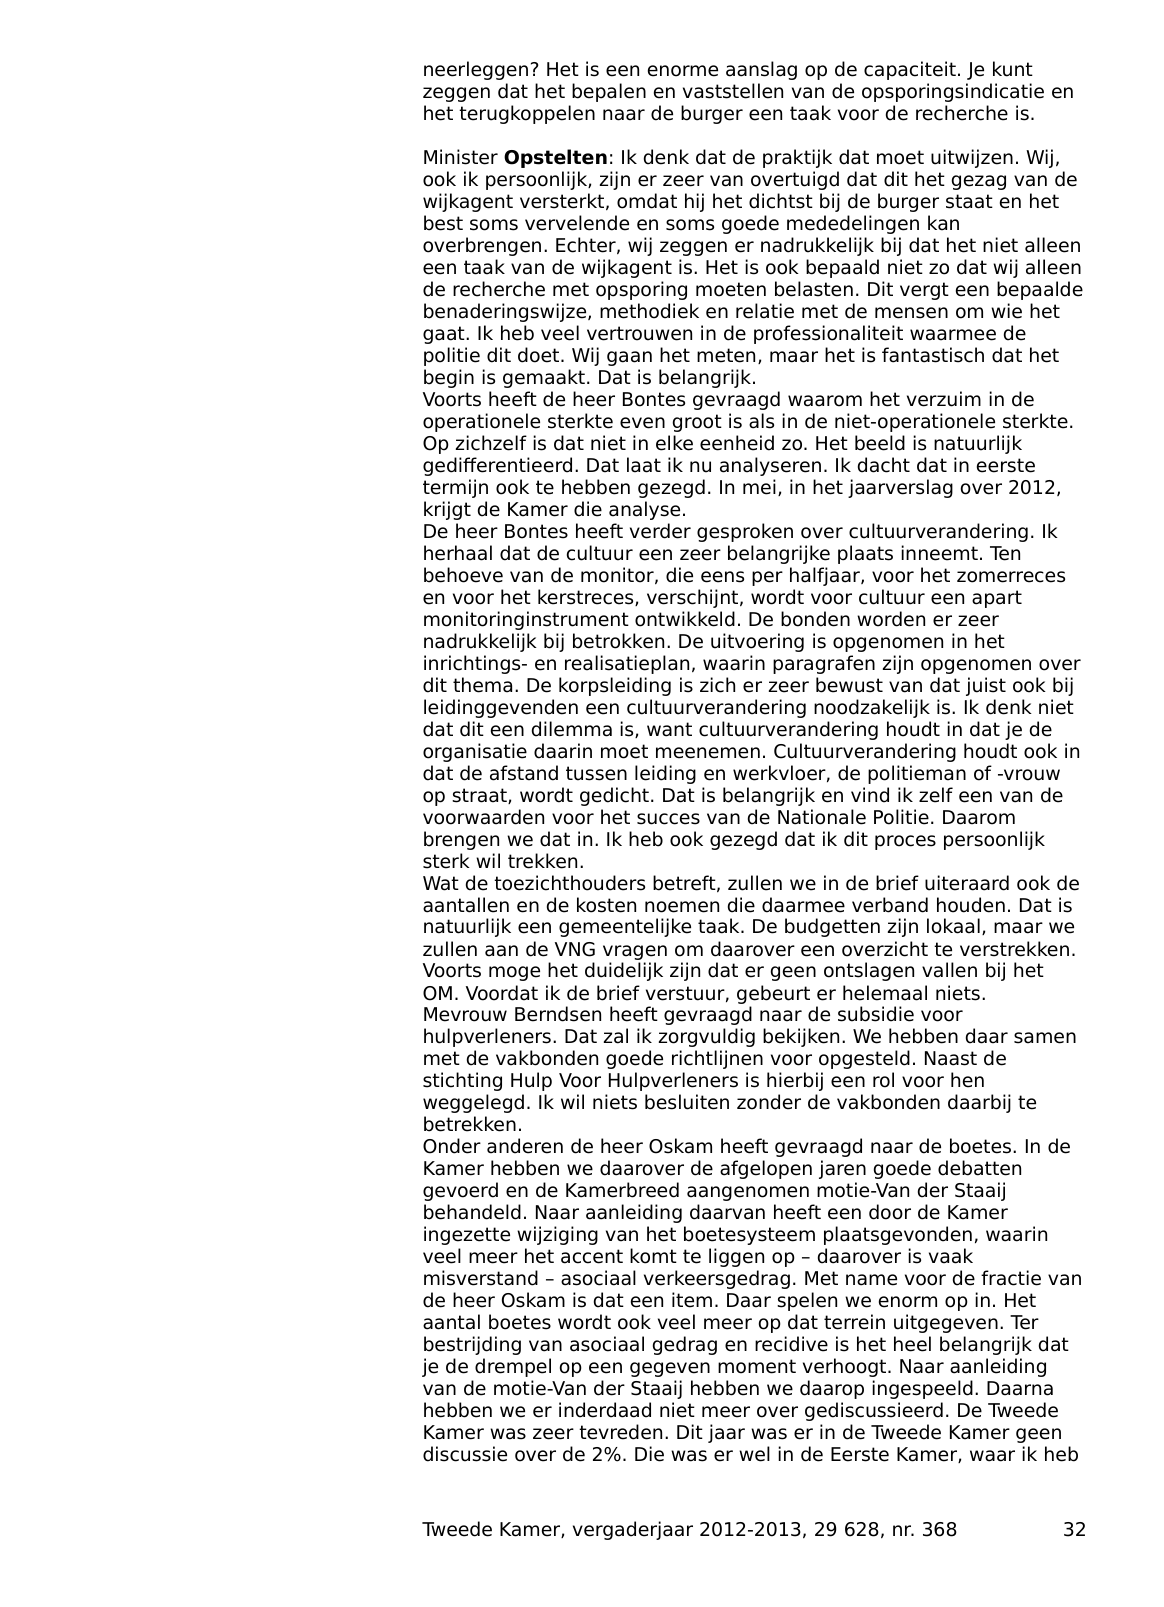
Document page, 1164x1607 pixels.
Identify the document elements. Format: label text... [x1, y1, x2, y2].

text Wat de toezichthouders betreft, zullen we in de brief uiteraard ook de aantallen en de kosten noemen die daarmee verband houden. Dat is natuurlijk een gemeentelijke taak. De budgetten zijn lokaal, maar we zullen aan de VNG vragen om daarover een overzicht te verstrekken. [422, 872, 1087, 960]
text Voorts moge het duidelijk zijn dat er geen ontslagen vallen bij het OM. Voordat ik de brief verstuur, gebeurt er helemaal niets. [422, 960, 1087, 1004]
text Minister Opstelten: Ik denk dat de praktijk dat moet uitwijzen. Wij, ook ik persoonlijk, zijn er zeer van overtuigd dat dit het gezag van de wijkagent versterkt, omdat hij het dichtst bij de burger staat en het best soms vervelende en soms goede mededelingen kan overbrengen. Echter, wij zeggen er nadrukkelijk bij dat het niet alleen een taak van de wijkagent is. Het is ook bepaald niet zo dat wij alleen de recherche met opsporing moeten belasten. Dit vergt een bepaalde benaderingswijze, methodiek en relatie met de mensen om wie het gaat. Ik heb veel vertrouwen in de professionaliteit waarmee de politie dit doet. Wij gaan het meten, maar het is fantastisch dat het begin is gemaakt. Dat is belangrijk. [422, 147, 1087, 389]
text Mevrouw Berndsen heeft gevraagd naar de subsidie voor hulpverleners. Dat zal ik zorgvuldig bekijken. We hebben daar samen met de vakbonden goede richtlijnen voor opgesteld. Naast de stichting Hulp Voor Hulpverleners is hierbij een rol voor hen weggelegd. Ik wil niets besluiten zonder de vakbonden daarbij te betrekken. [422, 1004, 1087, 1136]
text Voorts heeft de heer Bontes gevraagd waarom het verzuim in de operationele sterkte even groot is als in de niet-operationele sterkte. Op zichzelf is dat niet in elke eenheid zo. Het beeld is natuurlijk gedifferentieerd. Dat laat ik nu analyseren. Ik dacht dat in eerste termijn ook te hebben gezegd. In mei, in het jaarverslag over 2012, krijgt de Kamer die analyse. [422, 389, 1087, 521]
text Onder anderen de heer Oskam heeft gevraagd naar de boetes. In de Kamer hebben we daarover de afgelopen jaren goede debatten gevoerd en de Kamerbreed aangenomen motie-Van der Staaij behandeld. Naar aanleiding daarvan heeft een door de Kamer ingezette wijziging van het boetesysteem plaatsgevonden, waarin veel meer het accent komt te liggen op – daarover is vaak misverstand – asociaal verkeersgedrag. Met name voor de fractie van de heer Oskam is dat een item. Daar spelen we enorm op in. Het aantal boetes wordt ook veel meer op dat terrein uitgegeven. Ter bestrijding van asociaal gedrag en recidive is het heel belangrijk dat je de drempel op een gegeven moment verhoogt. Naar aanleiding van de motie-Van der Staaij hebben we daarop ingespeeld. Daarna hebben we er inderdaad niet meer over gediscussieerd. De Tweede Kamer was zeer tevreden. Dit jaar was er in de Tweede Kamer geen discussie over de 2%. Die was er wel in de Eerste Kamer, waar ik heb [422, 1136, 1087, 1466]
text De heer Bontes heeft verder gesproken over cultuurverandering. Ik herhaal dat de cultuur een zeer belangrijke plaats inneemt. Ten behoeve van de monitor, die eens per halfjaar, voor het zomerreces en voor het kerstreces, verschijnt, wordt voor cultuur een apart monitoringinstrument ontwikkeld. De bonden worden er zeer nadrukkelijk bij betrokken. De uitvoering is opgenomen in het inrichtings- en realisatieplan, waarin paragrafen zijn opgenomen over dit thema. De korpsleiding is zich er zeer bewust van dat juist ook bij leidinggevenden een cultuurverandering noodzakelijk is. Ik denk niet dat dit een dilemma is, want cultuurverandering houdt in dat je de organisatie daarin moet meenemen. Cultuurverandering houdt ook in dat de afstand tussen leiding en werkvloer, de politieman of -vrouw op straat, wordt gedicht. Dat is belangrijk en vind ik zelf een van de voorwaarden voor het succes van de Nationale Politie. Daarom brengen we dat in. Ik heb ook gezegd dat ik dit proces persoonlijk sterk wil trekken. [422, 521, 1087, 872]
text neerleggen? Het is een enorme aanslag op de capaciteit. Je kunt zeggen dat het bepalen en vaststellen van de opsporingsindicatie en het terugkoppelen naar de burger een taak voor de recherche is. [422, 59, 1087, 125]
